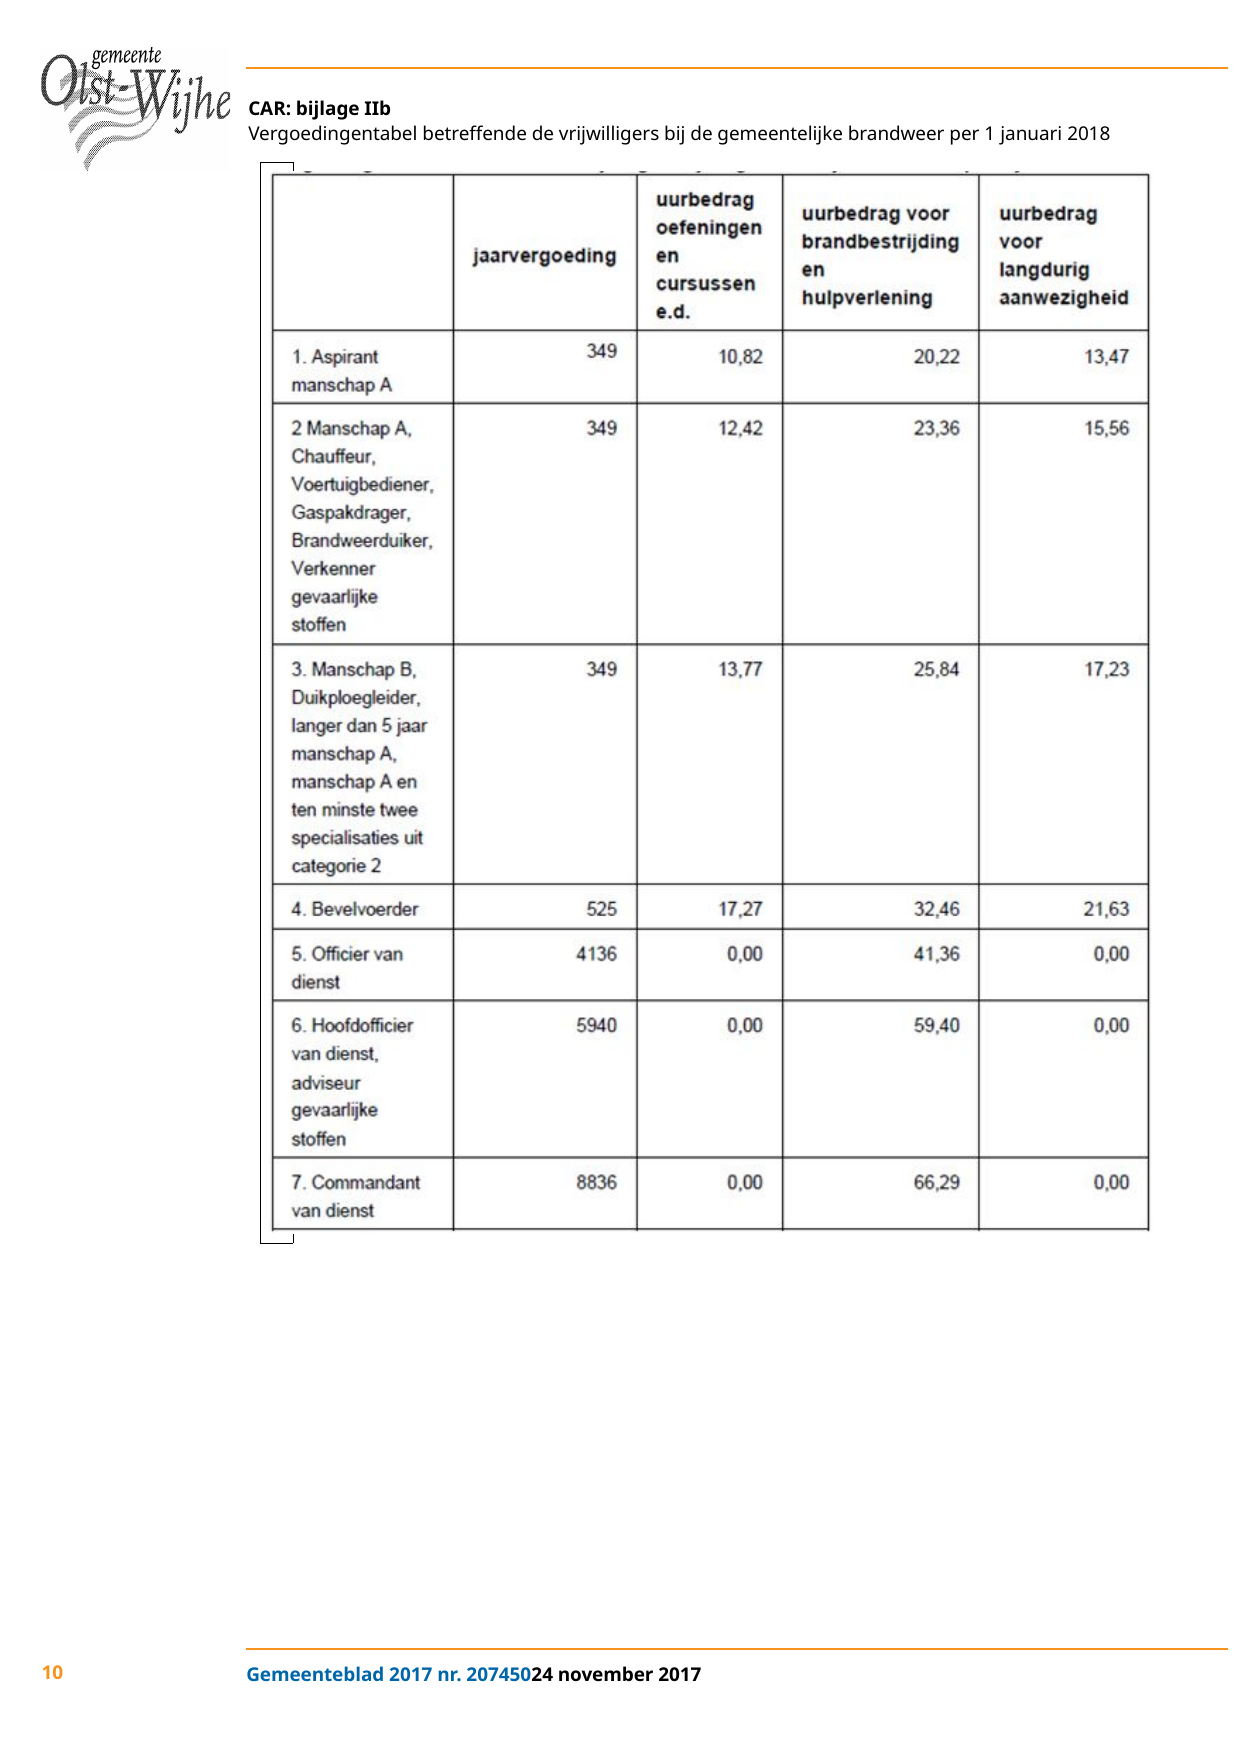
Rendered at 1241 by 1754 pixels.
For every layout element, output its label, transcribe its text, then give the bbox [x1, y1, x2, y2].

picture [268, 171, 1155, 1234]
text CAR: bijlage IIb [248, 95, 1152, 121]
text Vergoedingentabel betreffende de vrijwilligers bij de gemeentelijke brandweer per 1 januari 2018 [248, 121, 1152, 146]
picture [41, 47, 231, 172]
